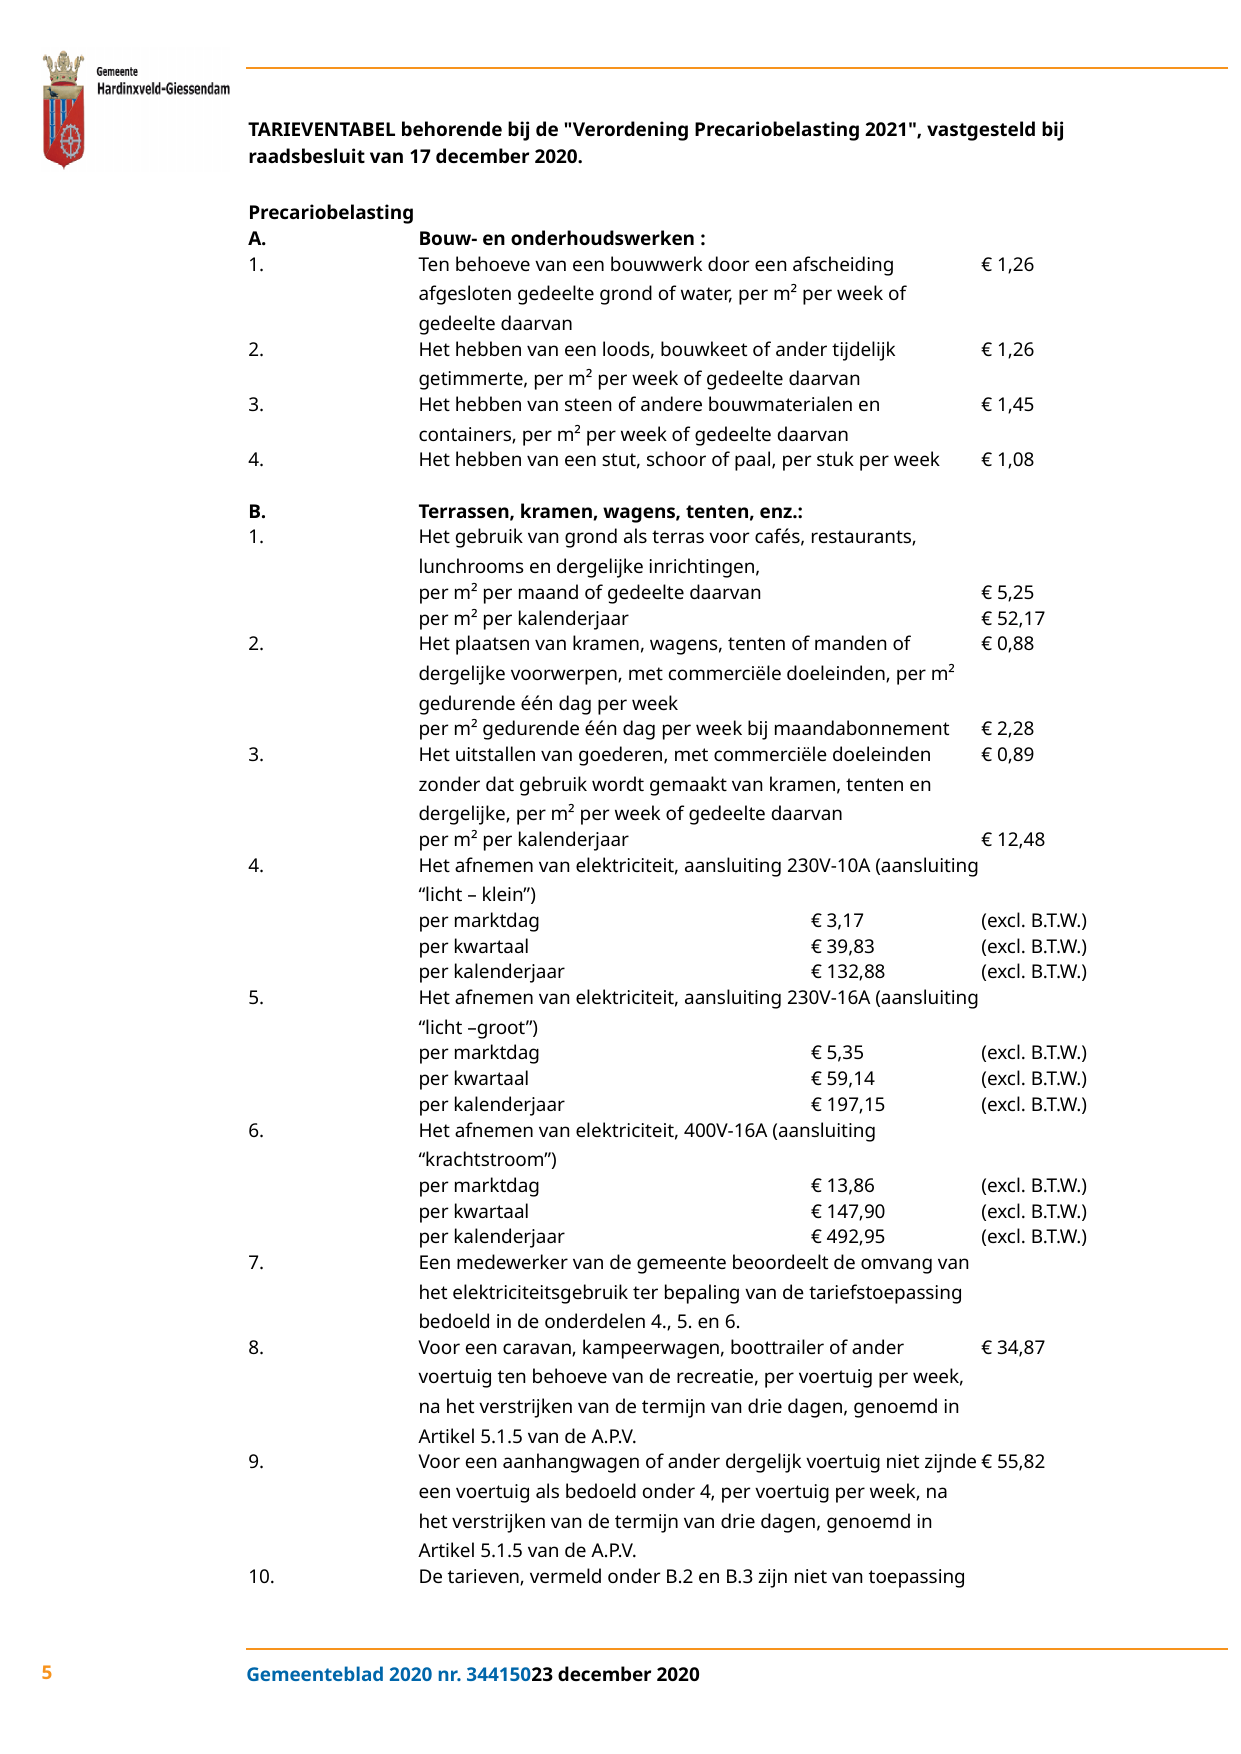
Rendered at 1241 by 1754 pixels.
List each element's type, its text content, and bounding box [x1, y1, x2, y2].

table_cell per m² per kalenderjaar [418, 605, 981, 631]
table_cell Het afnemen van elektriciteit, 400V-16A (aansluiting “krachtstroom”) [418, 1117, 981, 1172]
table_cell Het afnemen van elektriciteit, aansluiting 230V-16A (aansluiting “licht –groot”) [418, 984, 981, 1039]
table_cell per m² gedurende één dag per week bij maandabonnement [418, 715, 981, 741]
table_cell (excl. B.T.W.) [981, 1065, 1152, 1091]
table_cell [248, 251, 418, 336]
table_cell [981, 984, 1152, 1039]
table_cell € 1,08 [981, 447, 1152, 472]
table_cell € 12,48 [981, 826, 1152, 852]
table_cell [248, 852, 418, 907]
table_cell [248, 472, 418, 498]
table_cell [248, 391, 418, 447]
table_cell [248, 1249, 418, 1334]
table_cell per kalenderjaar [418, 1091, 811, 1117]
table_cell [248, 631, 418, 715]
table_cell € 492,95 [811, 1224, 981, 1249]
table_cell € 147,90 [811, 1198, 981, 1223]
table_cell [981, 524, 1152, 579]
table_cell [248, 1198, 418, 1223]
table_cell Het afnemen van elektriciteit, aansluiting 230V-10A (aansluiting “licht – klein”) [418, 852, 981, 907]
table_cell [981, 1117, 1152, 1172]
table_cell per m² per kalenderjaar [418, 826, 981, 852]
table_cell Het uitstallen van goederen, met commerciële doeleinden zonder dat gebruik wordt gemaakt van kramen, tenten en dergelijke, per m² per week of gedeelte daarvan [418, 741, 981, 826]
table_cell Ten behoeve van een bouwwerk door een afscheiding afgesloten gedeelte grond of water, per m² per week of gedeelte daarvan [418, 251, 981, 336]
table_cell De tarieven, vermeld onder B.2 en B.3 zijn niet van toepassing [418, 1563, 981, 1589]
table_cell [248, 1117, 418, 1172]
table_cell € 13,86 [811, 1172, 981, 1198]
table_cell per kalenderjaar [418, 1224, 811, 1249]
table_cell € 34,87 [981, 1334, 1152, 1449]
table_cell Terrassen, kramen, wagens, tenten, enz.: [418, 498, 1152, 524]
table_cell (excl. B.T.W.) [981, 933, 1152, 958]
table_cell € 5,25 [981, 579, 1152, 605]
table_cell Het hebben van steen of andere bouwmaterialen en containers, per m² per week of gedeelte daarvan [418, 391, 981, 447]
table_cell [248, 1563, 418, 1589]
table_cell per m² per maand of gedeelte daarvan [418, 579, 981, 605]
table_cell € 1,26 [981, 336, 1152, 391]
table_cell Voor een aanhangwagen of ander dergelijk voertuig niet zijnde een voertuig als bedoeld onder 4, per voertuig per week, na het verstrijken van de termijn van drie dagen, genoemd in Artikel 5.1.5 van de A.P.V. [418, 1449, 981, 1563]
table_cell per kwartaal [418, 1198, 811, 1223]
table_cell (excl. B.T.W.) [981, 1091, 1152, 1117]
table_cell [981, 1249, 1152, 1334]
table_cell [248, 1172, 418, 1198]
table_cell Voor een caravan, kampeerwagen, boottrailer of ander voertuig ten behoeve van de recreatie, per voertuig per week, na het verstrijken van de termijn van drie dagen, genoemd in Artikel 5.1.5 van de A.P.V. [418, 1334, 981, 1449]
table_cell (excl. B.T.W.) [981, 1040, 1152, 1065]
table_cell [248, 1065, 418, 1091]
table_cell € 52,17 [981, 605, 1152, 631]
table_cell (excl. B.T.W.) [981, 1198, 1152, 1223]
table_cell € 2,28 [981, 715, 1152, 741]
table_cell per kalenderjaar [418, 959, 811, 984]
table_cell [248, 1334, 418, 1449]
table_cell Het plaatsen van kramen, wagens, tenten of manden of dergelijke voorwerpen, met commerciële doeleinden, per m² gedurende één dag per week [418, 631, 981, 715]
table_cell [248, 447, 418, 472]
table_cell [248, 715, 418, 741]
table_cell € 0,88 [981, 631, 1152, 715]
table_cell B. [248, 498, 418, 524]
table_cell per marktdag [418, 907, 811, 933]
table_cell [248, 1449, 418, 1563]
text TARIEVENTABEL behorende bij de "Verordening Precariobelasting 2021", vastgesteld bij raadsbesluit van 17 december 2020. [248, 116, 1152, 170]
table_cell [248, 959, 418, 984]
table_cell (excl. B.T.W.) [981, 959, 1152, 984]
table_cell per marktdag [418, 1172, 811, 1198]
table_header Precariobelasting [248, 200, 1152, 225]
table_cell Bouw- en onderhoudswerken : [418, 225, 1152, 251]
table_cell € 1,26 [981, 251, 1152, 336]
table_cell [981, 852, 1152, 907]
table_cell [248, 1091, 418, 1117]
table_cell [248, 524, 418, 579]
table_cell per marktdag [418, 1040, 811, 1065]
table_cell [248, 1040, 418, 1065]
table_cell (excl. B.T.W.) [981, 1172, 1152, 1198]
table_cell A. [248, 225, 418, 251]
table_cell € 5,35 [811, 1040, 981, 1065]
table_cell Het hebben van een stut, schoor of paal, per stuk per week [418, 447, 981, 472]
table_cell [248, 933, 418, 958]
table_cell € 0,89 [981, 741, 1152, 826]
table_cell per kwartaal [418, 1065, 811, 1091]
table_cell € 1,45 [981, 391, 1152, 447]
table_cell € 132,88 [811, 959, 981, 984]
table_cell per kwartaal [418, 933, 811, 958]
table_cell Het gebruik van grond als terras voor cafés, restaurants, lunchrooms en dergelijke inrichtingen, [418, 524, 981, 579]
table_cell [418, 472, 1152, 498]
table_cell [981, 1563, 1152, 1589]
table_cell [248, 984, 418, 1039]
table_cell (excl. B.T.W.) [981, 1224, 1152, 1249]
table_cell [248, 907, 418, 933]
table_cell Het hebben van een loods, bouwkeet of ander tijdelijk getimmerte, per m² per week of gedeelte daarvan [418, 336, 981, 391]
table_cell (excl. B.T.W.) [981, 907, 1152, 933]
table_cell € 39,83 [811, 933, 981, 958]
table_cell € 59,14 [811, 1065, 981, 1091]
table_cell € 3,17 [811, 907, 981, 933]
table_cell € 55,82 [981, 1449, 1152, 1563]
table_cell [248, 336, 418, 391]
table_cell [248, 1224, 418, 1249]
table_cell [248, 605, 418, 631]
table_cell [248, 741, 418, 826]
table_cell Een medewerker van de gemeente beoordeelt de omvang van het elektriciteitsgebruik ter bepaling van de tariefstoepassing bedoeld in de onderdelen 4., 5. en 6. [418, 1249, 981, 1334]
table_cell [248, 826, 418, 852]
table_cell € 197,15 [811, 1091, 981, 1117]
picture [41, 47, 231, 172]
table_cell [248, 579, 418, 605]
